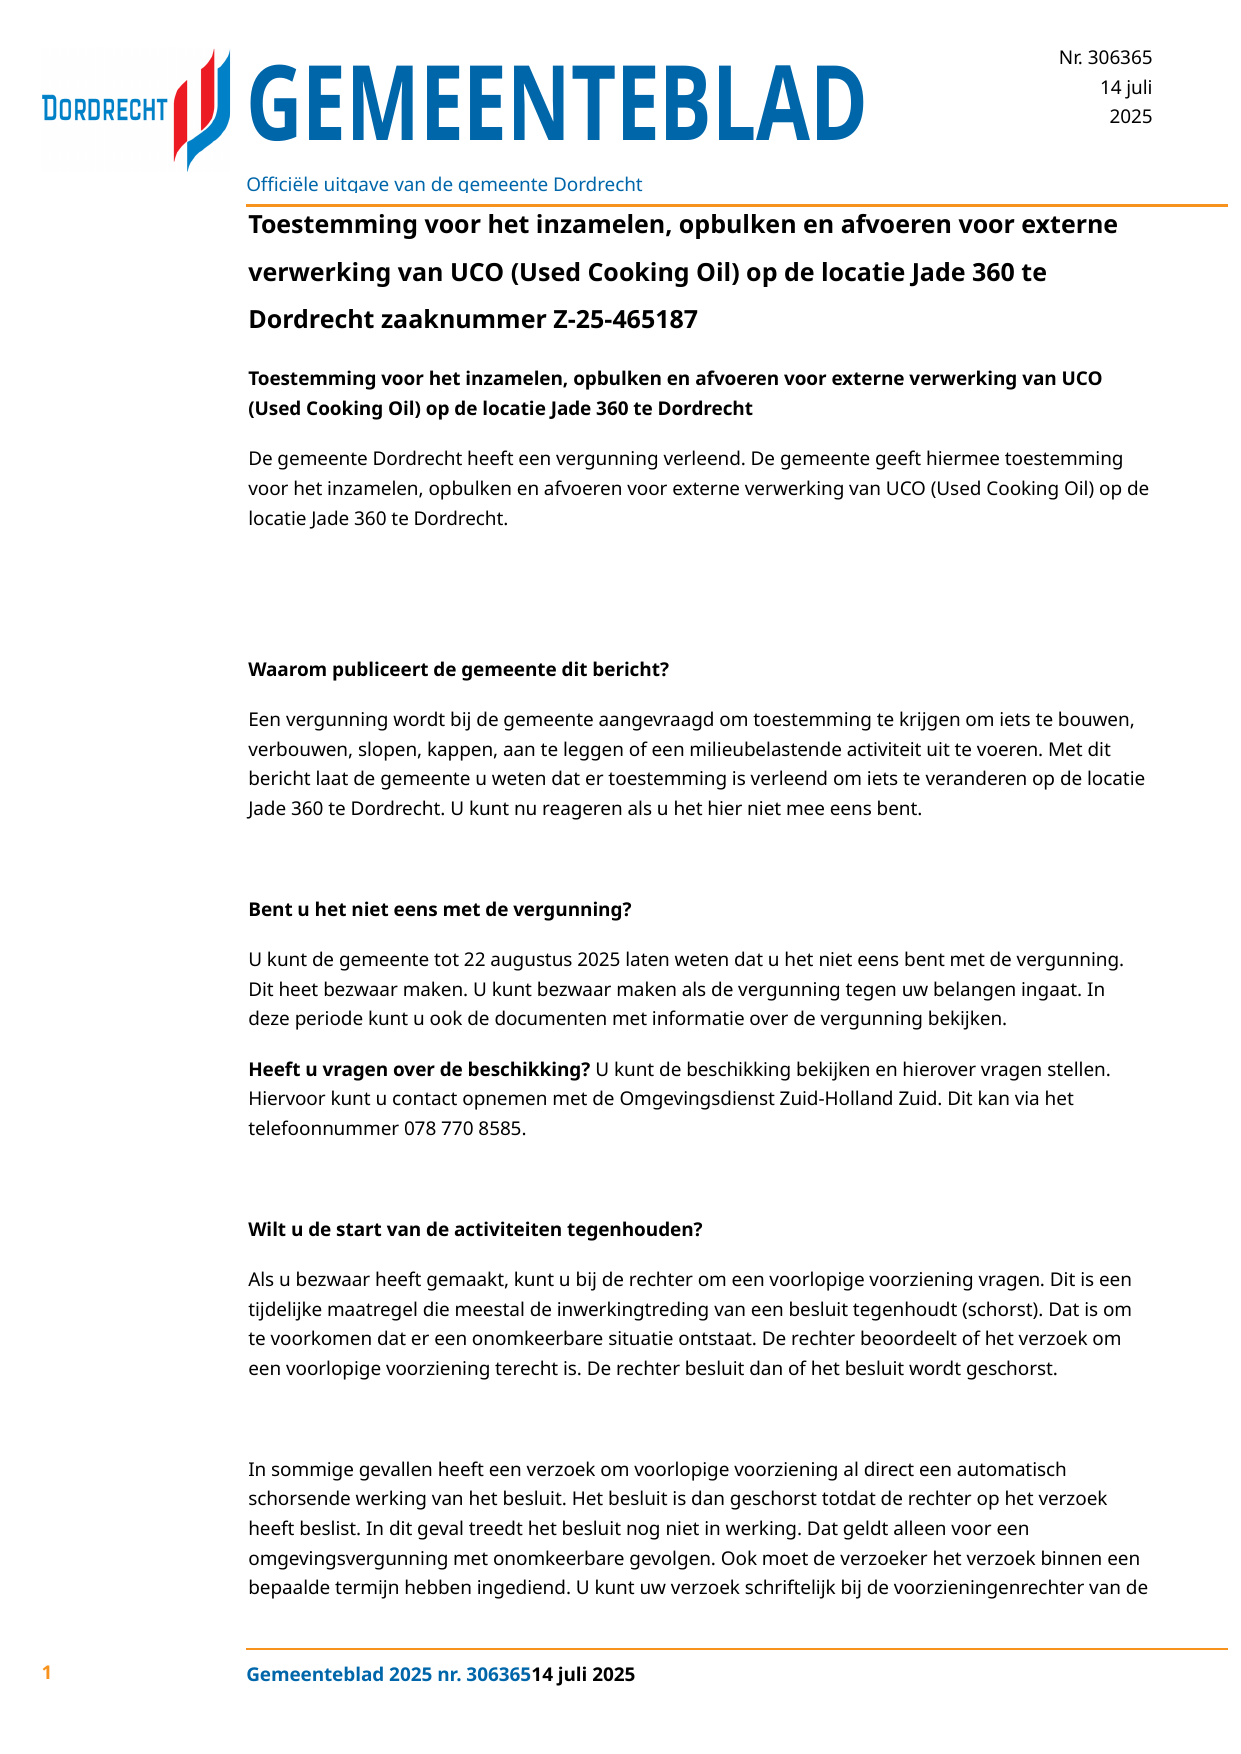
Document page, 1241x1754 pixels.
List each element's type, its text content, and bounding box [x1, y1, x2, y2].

text Waarom publiceert de gemeente dit bericht? [248, 656, 1152, 682]
text Bent u het niet eens met de vergunning? [248, 896, 1152, 922]
text Een vergunning wordt bij de gemeente aangevraagd om toestemming te krijgen om iets te bouwen, verbouwen, slopen, kappen, aan te leggen of een milieubelastende activiteit uit te voeren. Met dit bericht laat de gemeente u weten dat er toestemming is verleend om iets te veranderen op de locatie Jade 360 te Dordrecht. U kunt nu reageren als u het hier niet mee eens bent. [248, 706, 1152, 821]
text De gemeente Dordrecht heeft een vergunning verleend. De gemeente geeft hiermee toestemming voor het inzamelen, opbulken en afvoeren voor externe verwerking van UCO (Used Cooking Oil) op de locatie Jade 360 te Dordrecht. [248, 446, 1152, 530]
text In sommige gevallen heeft een verzoek om voorlopige voorziening al direct een automatisch schorsende werking van het besluit. Het besluit is dan geschorst totdat de rechter op het verzoek heeft beslist. In dit geval treedt het besluit nog niet in werking. Dat geldt alleen voor een omgevingsvergunning met onomkeerbare gevolgen. Ook moet de verzoeker het verzoek binnen een bepaalde termijn hebben ingediend. U kunt uw verzoek schriftelijk bij de voorzieningenrechter van de [248, 1456, 1152, 1600]
text Heeft u vragen over de beschikking? U kunt de beschikking bekijken en hierover vragen stellen. Hiervoor kunt u contact opnemen met de Omgevingsdienst Zuid-Holland Zuid. Dit kan via het telefoonnummer 078 770 8585. [248, 1056, 1152, 1141]
text Als u bezwaar heeft gemaakt, kunt u bij de rechter om een voorlopige voorziening vragen. Dit is een tijdelijke maatregel die meestal de inwerkingtreding van een besluit tegenhoudt (schorst). Dat is om te voorkomen dat er een onomkeerbare situatie ontstaat. De rechter beoordeelt of het verzoek om een voorlopige voorziening terecht is. De rechter besluit dan of het besluit wordt geschorst. [248, 1266, 1152, 1381]
picture [41, 47, 231, 172]
text Toestemming voor het inzamelen, opbulken en afvoeren voor externe verwerking van UCO (Used Cooking Oil) op de locatie Jade 360 te Dordrecht zaaknummer Z-25-465187 [248, 207, 1152, 336]
text Toestemming voor het inzamelen, opbulken en afvoeren voor externe verwerking van UCO (Used Cooking Oil) op de locatie Jade 360 te Dordrecht [248, 366, 1152, 421]
text Wilt u de start van de activiteiten tegenhouden? [248, 1216, 1152, 1242]
text U kunt de gemeente tot 22 augustus 2025 laten weten dat u het niet eens bent met de vergunning. Dit heet bezwaar maken. U kunt bezwaar maken als de vergunning tegen uw belangen ingaat. In deze periode kunt u ook de documenten met informatie over de vergunning bekijken. [248, 946, 1152, 1031]
